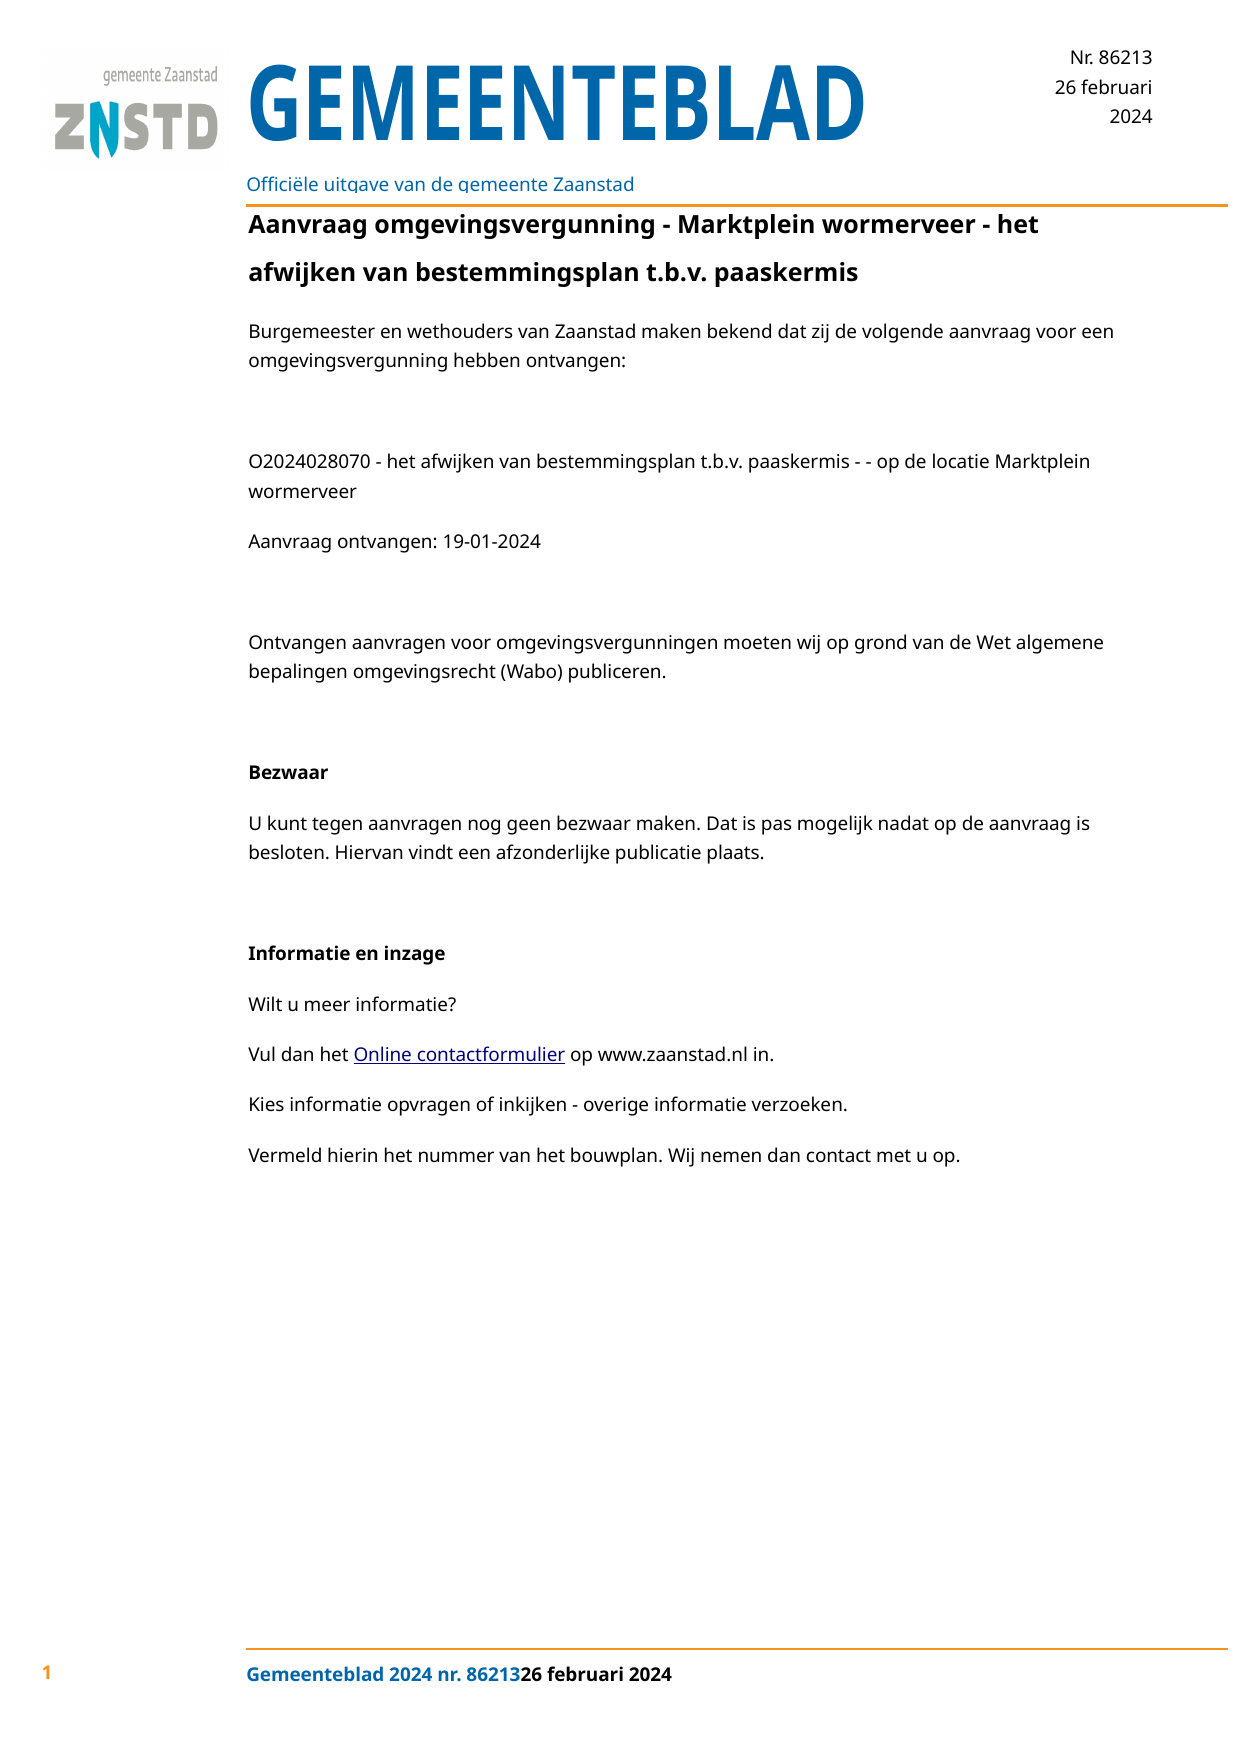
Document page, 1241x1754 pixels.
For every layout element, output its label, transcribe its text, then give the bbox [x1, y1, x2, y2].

text Aanvraag ontvangen: 19-01-2024 [248, 528, 1152, 554]
text Vul dan het Online contactformulier op www.zaanstad.nl in. [248, 1041, 1152, 1067]
text Bezwaar [248, 759, 1152, 785]
text Vermeld hierin het nummer van het bouwplan. Wij nemen dan contact met u op. [248, 1142, 1152, 1168]
text Kies informatie opvragen of inkijken - overige informatie verzoeken. [248, 1092, 1152, 1117]
text Informatie en inzage [248, 940, 1152, 966]
text U kunt tegen aanvragen nog geen bezwaar maken. Dat is pas mogelijk nadat op de aanvraag is besloten. Hiervan vindt een afzonderlijke publicatie plaats. [248, 810, 1152, 865]
text Aanvraag omgevingsvergunning - Marktplein wormerveer - het afwijken van bestemmingsplan t.b.v. paaskermis [248, 207, 1152, 288]
text Burgemeester en wethouders van Zaanstad maken bekend dat zij de volgende aanvraag voor een omgevingsvergunning hebben ontvangen: [248, 318, 1152, 373]
picture [41, 47, 231, 172]
text Ontvangen aanvragen voor omgevingsvergunningen moeten wij op grond van de Wet algemene bepalingen omgevingsrecht (Wabo) publiceren. [248, 629, 1152, 684]
text O2024028070 - het afwijken van bestemmingsplan t.b.v. paaskermis - - op de locatie Marktplein wormerveer [248, 448, 1152, 504]
text Wilt u meer informatie? [248, 991, 1152, 1017]
